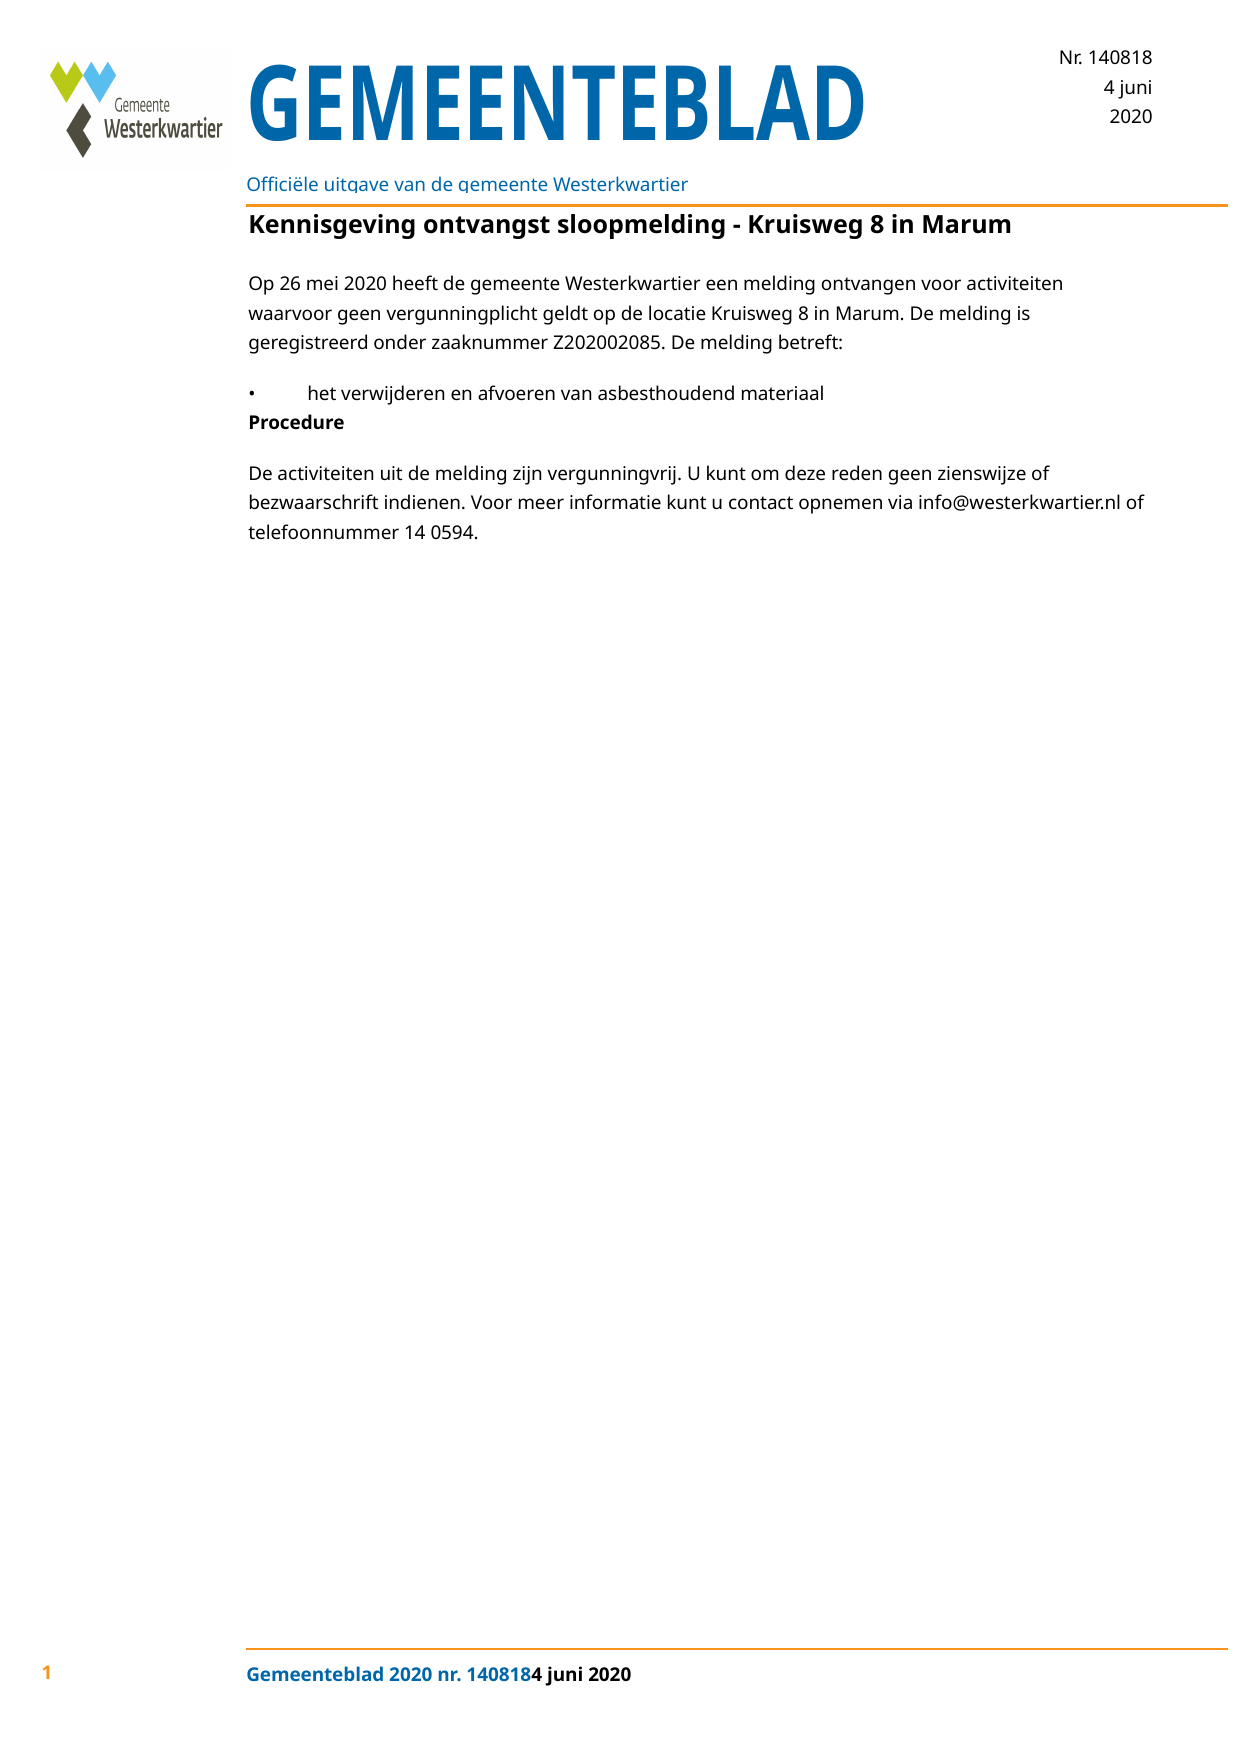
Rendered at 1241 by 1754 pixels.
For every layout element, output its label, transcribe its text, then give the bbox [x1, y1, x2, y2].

text Kennisgeving ontvangst sloopmelding - Kruisweg 8 in Marum [248, 207, 1152, 241]
list het verwijderen en afvoeren van asbesthoudend materiaal [248, 380, 1152, 406]
text Op 26 mei 2020 heeft de gemeente Westerkwartier een melding ontvangen voor activiteiten waarvoor geen vergunningplicht geldt op de locatie Kruisweg 8 in Marum. De melding is geregistreerd onder zaaknummer Z202002085. De melding betreft: [248, 270, 1152, 355]
picture [41, 47, 231, 172]
text Procedure [248, 409, 1152, 435]
text De activiteiten uit de melding zijn vergunningvrij. U kunt om deze reden geen zienswijze of bezwaarschrift indienen. Voor meer informatie kunt u contact opnemen via info@westerkwartier.nl of telefoonnummer 14 0594. [248, 460, 1152, 545]
